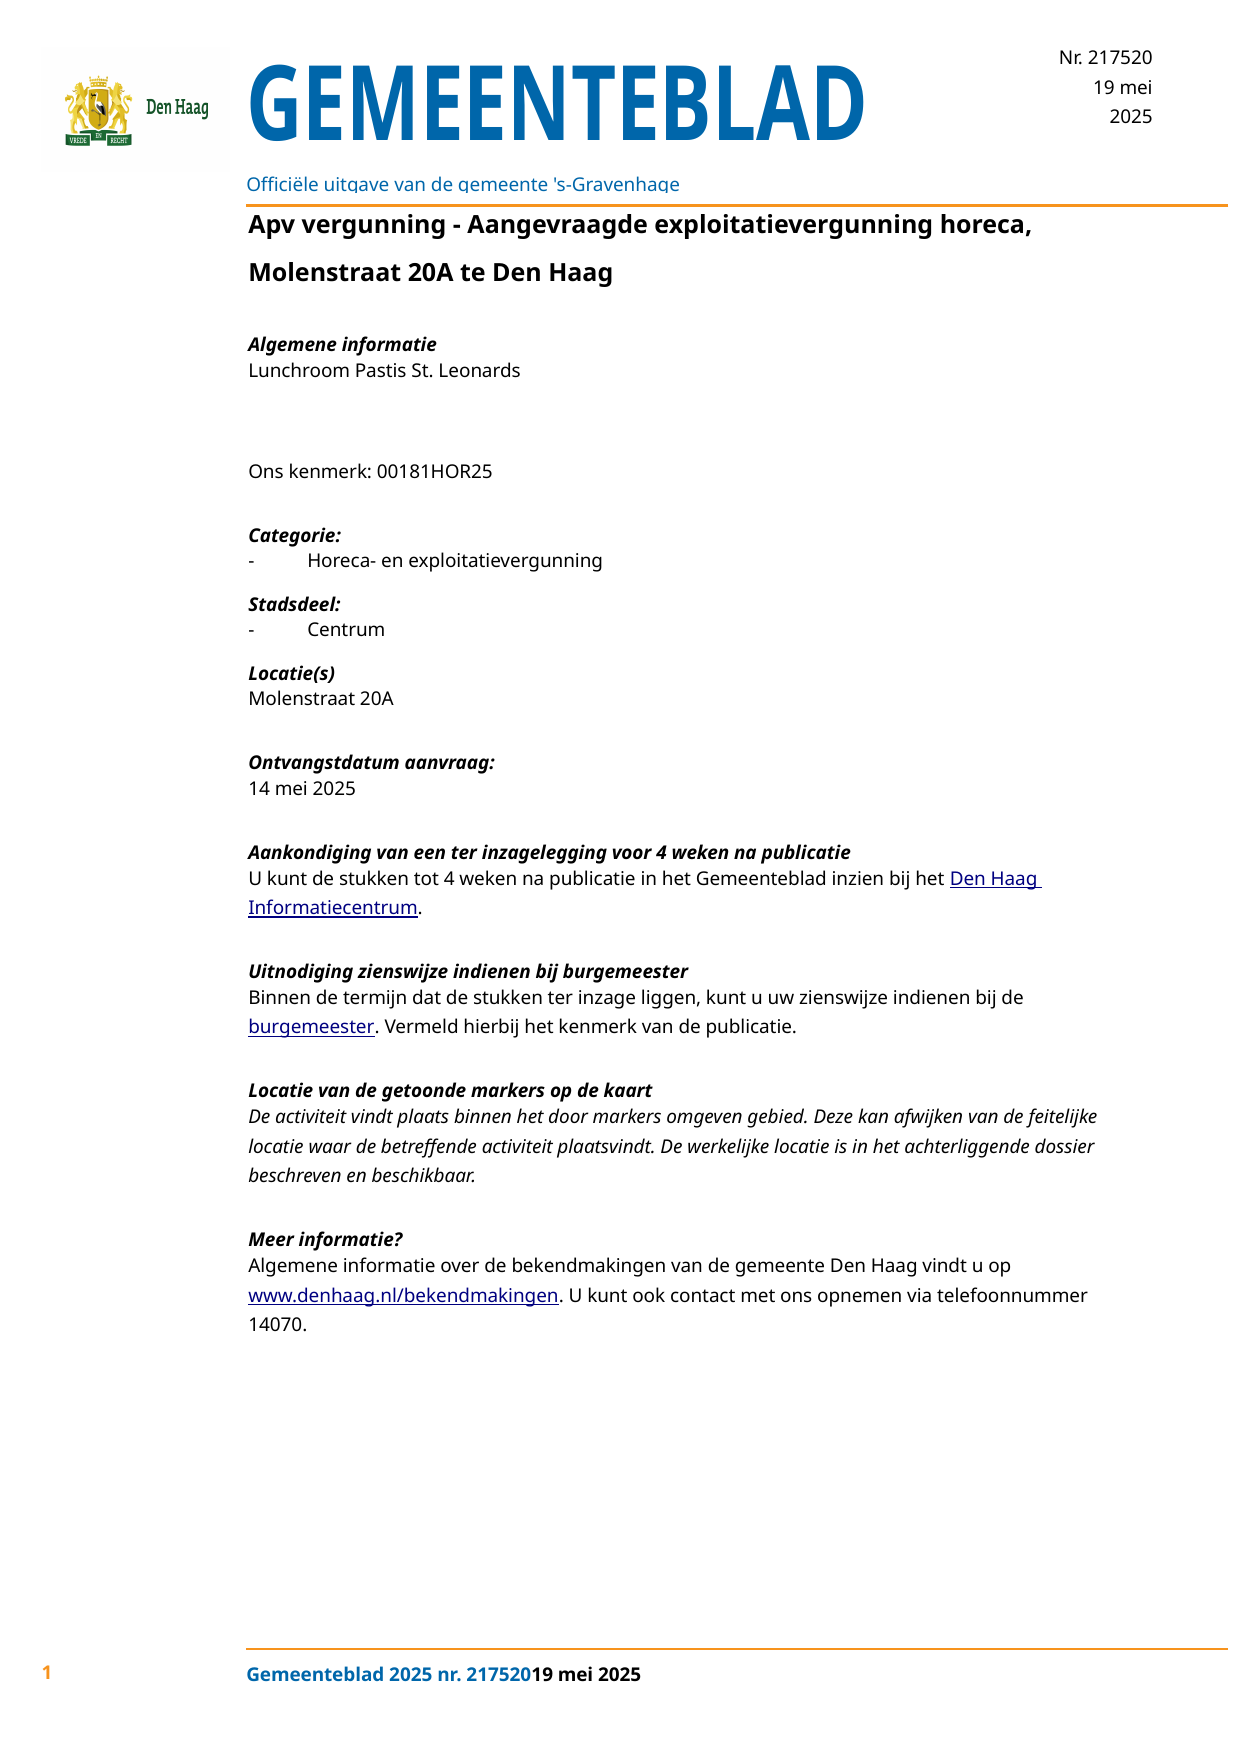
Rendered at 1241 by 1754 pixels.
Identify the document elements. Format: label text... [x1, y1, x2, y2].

text Ontvangstdatum aanvraag: [248, 749, 1152, 775]
text U kunt de stukken tot 4 weken na publicatie in het Gemeenteblad inzien bij het Den Haag Informatiecentrum. [248, 865, 1152, 920]
text Algemene informatie [248, 331, 1152, 357]
text Uitnodiging zienswijze indienen bij burgemeester [248, 958, 1152, 984]
text Lunchroom Pastis St. Leonards [248, 357, 1152, 383]
text Locatie(s) [248, 660, 1152, 685]
text Apv vergunning - Aangevraagde exploitatievergunning horeca, Molenstraat 20A te Den Haag [248, 207, 1152, 288]
text Ons kenmerk: 00181HOR25 [248, 458, 1152, 484]
text 14 mei 2025 [248, 775, 1152, 801]
text Molenstraat 20A [248, 685, 1152, 711]
text Aankondiging van een ter inzagelegging voor 4 weken na publicatie [248, 839, 1152, 865]
list Centrum [248, 617, 1152, 642]
text Binnen de termijn dat de stukken ter inzage liggen, kunt u uw zienswijze indienen bij de burgemeester. Vermeld hierbij het kenmerk van de publicatie. [248, 984, 1152, 1039]
text De activiteit vindt plaats binnen het door markers omgeven gebied. Deze kan afwijken van de feitelijke locatie waar de betreffende activiteit plaatsvindt. De werkelijke locatie is in het achterliggende dossier beschreven en beschikbaar. [248, 1103, 1152, 1188]
text Meer informatie? [248, 1226, 1152, 1252]
picture [41, 47, 231, 172]
text Stadsdeel: [248, 591, 1152, 617]
text Locatie van de getoonde markers op de kaart [248, 1078, 1152, 1103]
text Algemene informatie over de bekendmakingen van de gemeente Den Haag vindt u op www.denhaag.nl/bekendmakingen. U kunt ook contact met ons opnemen via telefoonnummer 14070. [248, 1252, 1152, 1337]
list Horeca- en exploitatievergunning [248, 548, 1152, 573]
text Categorie: [248, 522, 1152, 548]
